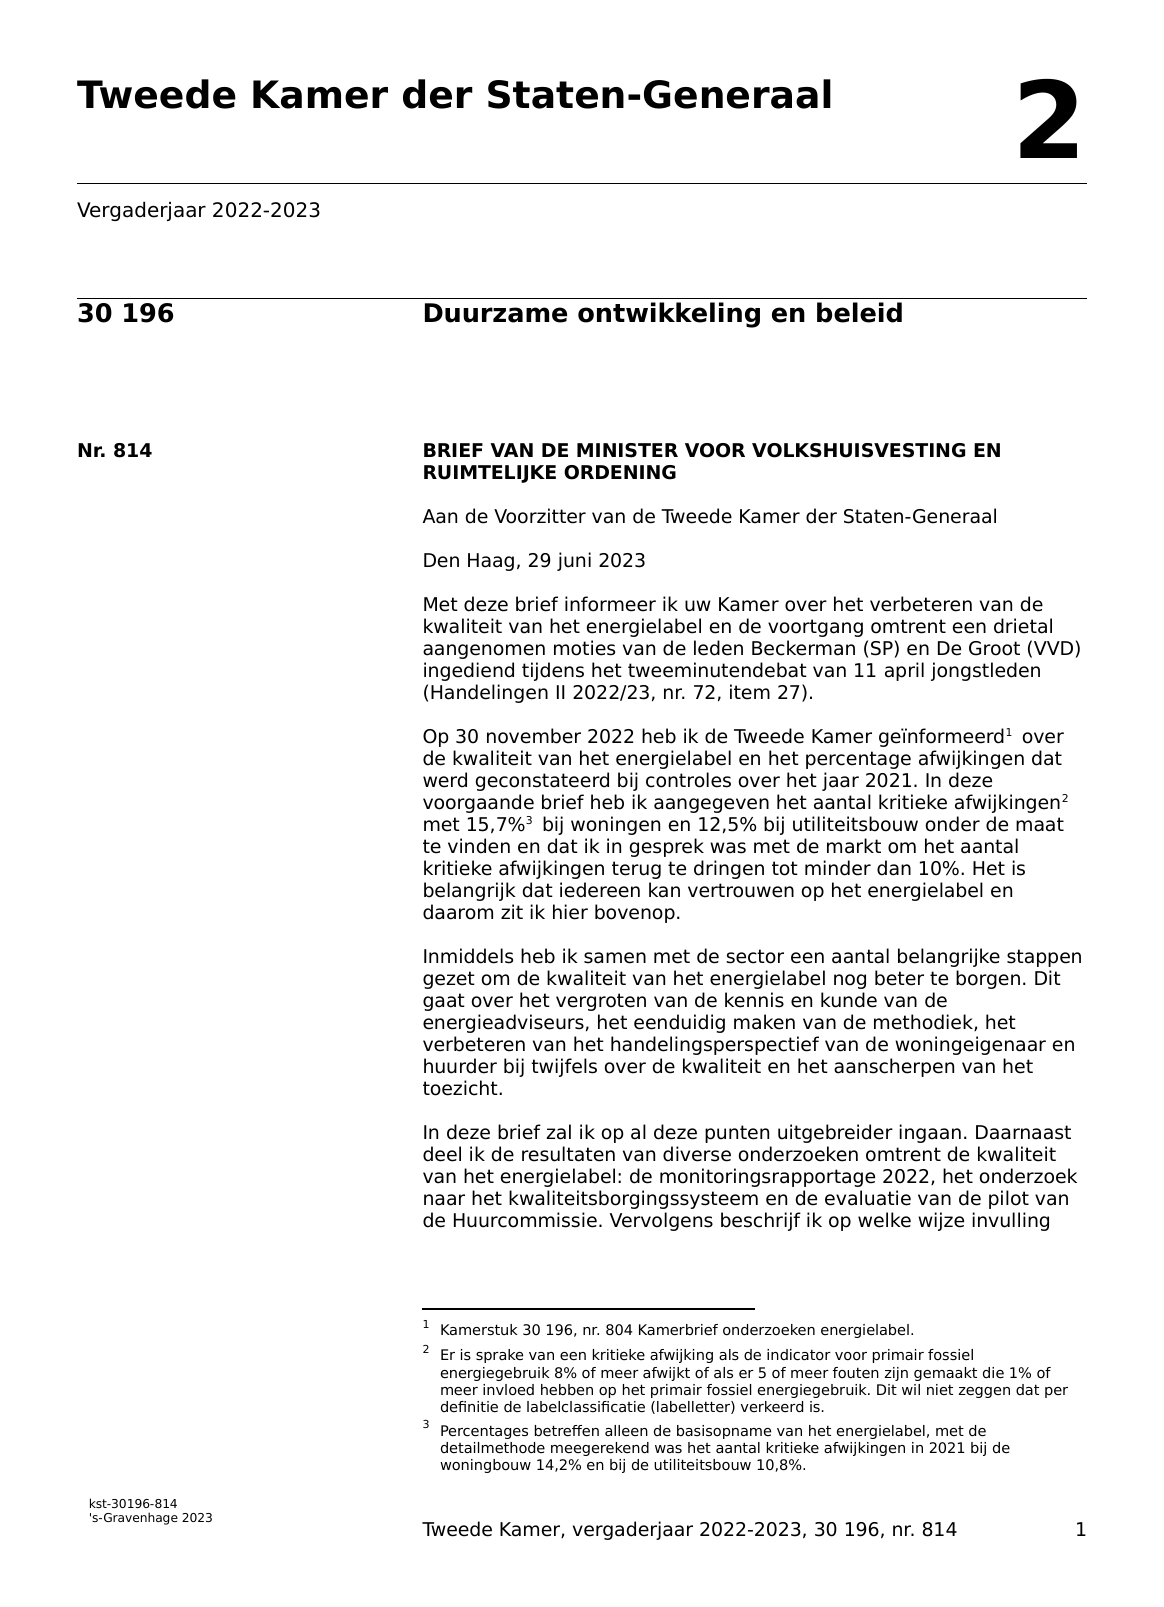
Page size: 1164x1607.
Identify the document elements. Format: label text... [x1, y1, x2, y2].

text Er is sprake van een kritieke afwijking als de indicator voor primair fossiel energiegebruik 8% of meer afwijkt of als er 5 of meer fouten zijn gemaakt die 1% of meer invloed hebben op het primair fossiel energiegebruik. Dit wil niet zeggen dat per definitie de labelclassificatie (labelletter) verkeerd is. [422, 1343, 1087, 1416]
text In deze brief zal ik op al deze punten uitgebreider ingaan. Daarnaast deel ik de resultaten van diverse onderzoeken omtrent de kwaliteit van het energielabel: de monitoringsrapportage 2022, het onderzoek naar het kwaliteitsborgingssysteem en de evaluatie van de pilot van de Huurcommissie. Vervolgens beschrijf ik op welke wijze invulling [422, 1122, 1087, 1232]
text Inmiddels heb ik samen met de sector een aantal belangrijke stappen gezet om de kwaliteit van het energielabel nog beter te borgen. Dit gaat over het vergroten van de kennis en kunde van de energieadviseurs, het eenduidig maken van de methodiek, het verbeteren van het handelingsperspectief van de woningeigenaar en huurder bij twijfels over de kwaliteit en het aanscherpen van het toezicht. [422, 946, 1087, 1100]
table_cell Vergaderjaar 2022-2023 [77, 184, 1087, 298]
text Op 30 november 2022 heb ik de Tweede Kamer geïnformeerd over de kwaliteit van het energielabel en het percentage afwijkingen dat werd geconstateerd bij controles over het jaar 2021. In deze voorgaande brief heb ik aangegeven het aantal kritieke afwijkingen met 15,7% bij woningen en 12,5% bij utiliteitsbouw onder de maat te vinden en dat ik in gesprek was met de markt om het aantal kritieke afwijkingen terug te dringen tot minder dan 10%. Het is belangrijk dat iedereen kan vertrouwen op het energielabel en daarom zit ik hier bovenop. [422, 726, 1087, 924]
text Kamerstuk 30 196, nr. 804 Kamerbrief onderzoeken energielabel. [422, 1318, 1087, 1340]
text Aan de Voorzitter van de Tweede Kamer der Staten-Generaal [422, 506, 1087, 528]
subtitle Nr. 814 BRIEF VAN DE MINISTER VOOR VOLKSHUISVESTING EN RUIMTELIJKE ORDENING [77, 440, 1087, 484]
text Den Haag, 29 juni 2023 [422, 550, 1087, 572]
text kst-30196-814 [88, 1497, 323, 1511]
table_header Tweede Kamer der Staten-Generaal [77, 59, 886, 183]
text 's-Gravenhage 2023 [88, 1511, 323, 1525]
table_header 2 [886, 59, 1087, 183]
subtitle 30 196 Duurzame ontwikkeling en beleid [77, 299, 1087, 329]
text Met deze brief informeer ik uw Kamer over het verbeteren van de kwaliteit van het energielabel en de voortgang omtrent een drietal aangenomen moties van de leden Beckerman (SP) en De Groot (VVD) ingediend tijdens het tweeminutendebat van 11 april jongstleden (Handelingen II 2022/23, nr. 72, item 27). [422, 594, 1087, 704]
text Percentages betreffen alleen de basisopname van het energielabel, met de detailmethode meegerekend was het aantal kritieke afwijkingen in 2021 bij de woningbouw 14,2% en bij de utiliteitsbouw 10,8%. [422, 1418, 1087, 1474]
